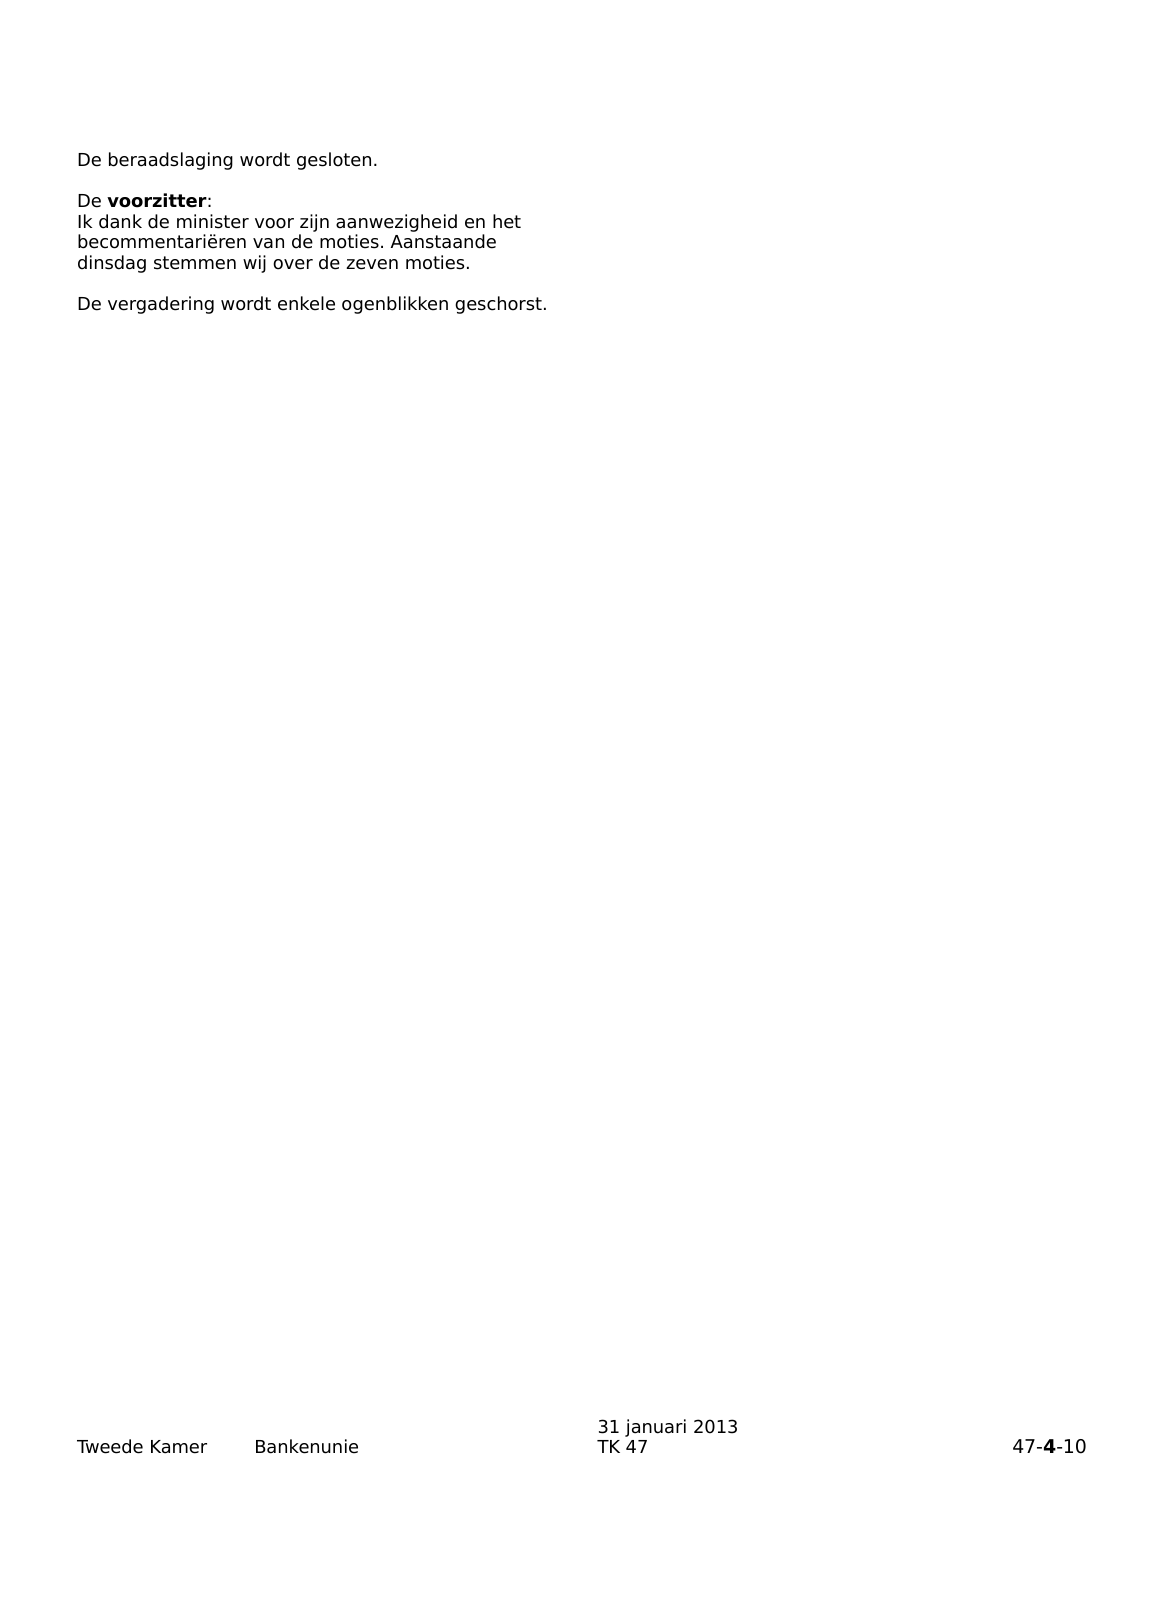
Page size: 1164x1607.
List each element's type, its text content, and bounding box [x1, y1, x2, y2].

text De voorzitter: [77, 191, 567, 212]
text De beraadslaging wordt gesloten. [77, 150, 567, 171]
text Ik dank de minister voor zijn aanwezigheid en het becommentariëren van de moties. Aanstaande dinsdag stemmen wij over de zeven moties. [77, 212, 567, 274]
text De vergadering wordt enkele ogenblikken geschorst. [77, 294, 567, 314]
